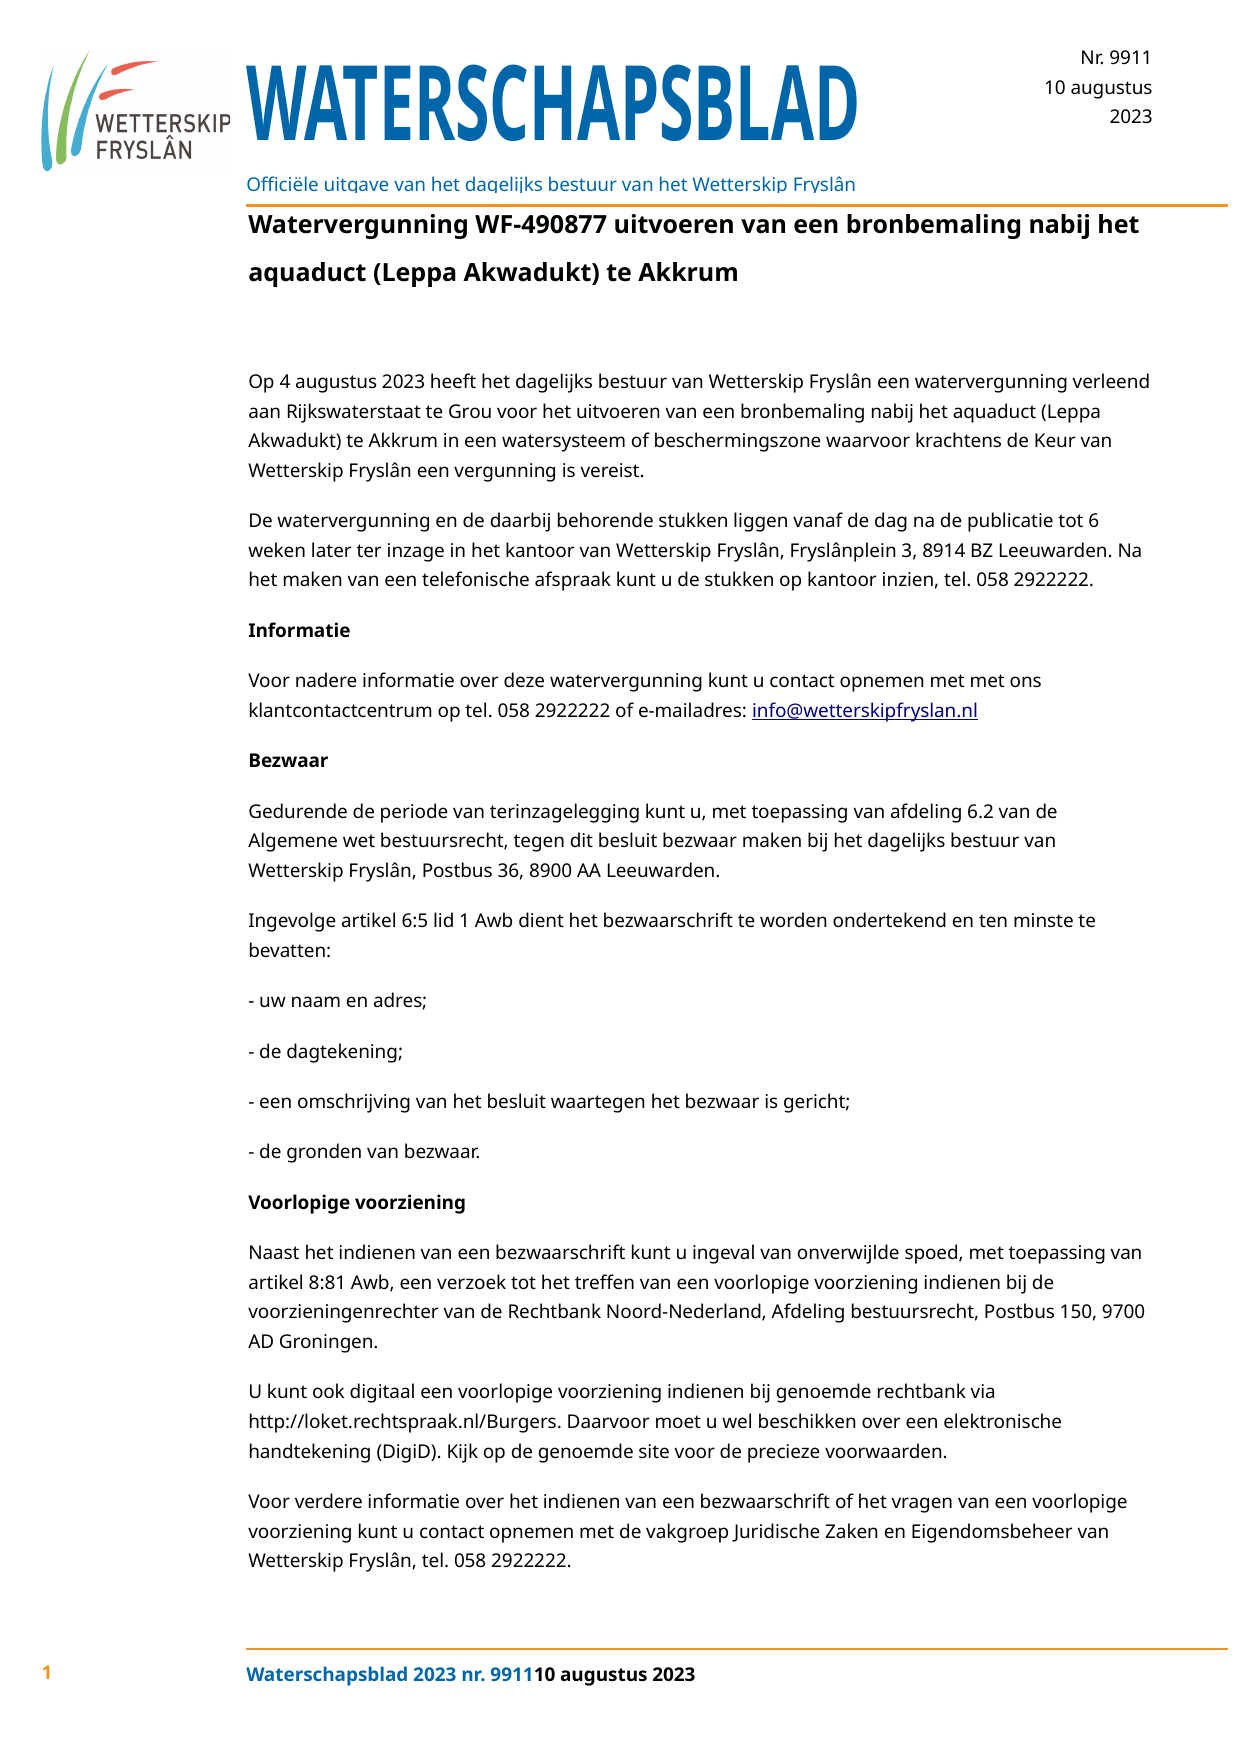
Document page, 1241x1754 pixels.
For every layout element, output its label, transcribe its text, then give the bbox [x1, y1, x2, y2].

text - de dagtekening; [248, 1038, 1152, 1064]
text - een omschrijving van het besluit waartegen het bezwaar is gericht; [248, 1088, 1152, 1114]
text Op 4 augustus 2023 heeft het dagelijks bestuur van Wetterskip Fryslân een watervergunning verleend aan Rijkswaterstaat te Grou voor het uitvoeren van een bronbemaling nabij het aquaduct (Leppa Akwadukt) te Akkrum in een watersysteem of beschermingszone waarvoor krachtens de Keur van Wetterskip Fryslân een vergunning is vereist. [248, 368, 1152, 483]
picture [41, 47, 231, 172]
text Watervergunning WF-490877 uitvoeren van een bronbemaling nabij het aquaduct (Leppa Akwadukt) te Akkrum [248, 207, 1152, 288]
text U kunt ook digitaal een voorlopige voorziening indienen bij genoemde rechtbank via http://loket.rechtspraak.nl/Burgers. Daarvoor moet u wel beschikken over een elektronische handtekening (DigiD). Kijk op de genoemde site voor de precieze voorwaarden. [248, 1379, 1152, 1464]
text Naast het indienen van een bezwaarschrift kunt u ingeval van onverwijlde spoed, met toepassing van artikel 8:81 Awb, een verzoek tot het treffen van een voorlopige voorziening indienen bij de voorzieningenrechter van de Rechtbank Noord-Nederland, Afdeling bestuursrecht, Postbus 150, 9700 AD Groningen. [248, 1239, 1152, 1354]
text - de gronden van bezwaar. [248, 1139, 1152, 1164]
text Informatie [248, 617, 1152, 643]
text Ingevolge artikel 6:5 lid 1 Awb dient het bezwaarschrift te worden ondertekend en ten minste te bevatten: [248, 907, 1152, 963]
text Voor verdere informatie over het indienen van een bezwaarschrift of het vragen van een voorlopige voorziening kunt u contact opnemen met de vakgroep Juridische Zaken en Eigendomsbeheer van Wetterskip Fryslân, tel. 058 2922222. [248, 1488, 1152, 1573]
text Voorlopige voorziening [248, 1189, 1152, 1215]
text - uw naam en adres; [248, 987, 1152, 1013]
text Bezwaar [248, 747, 1152, 773]
text Gedurende de periode van terinzagelegging kunt u, met toepassing van afdeling 6.2 van de Algemene wet bestuursrecht, tegen dit besluit bezwaar maken bij het dagelijks bestuur van Wetterskip Fryslân, Postbus 36, 8900 AA Leeuwarden. [248, 798, 1152, 883]
text Voor nadere informatie over deze watervergunning kunt u contact opnemen met met ons klantcontactcentrum op tel. 058 2922222 of e-mailadres: info@wetterskipfryslan.nl [248, 667, 1152, 723]
text De watervergunning en de daarbij behorende stukken liggen vanaf de dag na de publicatie tot 6 weken later ter inzage in het kantoor van Wetterskip Fryslân, Fryslânplein 3, 8914 BZ Leeuwarden. Na het maken van een telefonische afspraak kunt u de stukken op kantoor inzien, tel. 058 2922222. [248, 507, 1152, 592]
